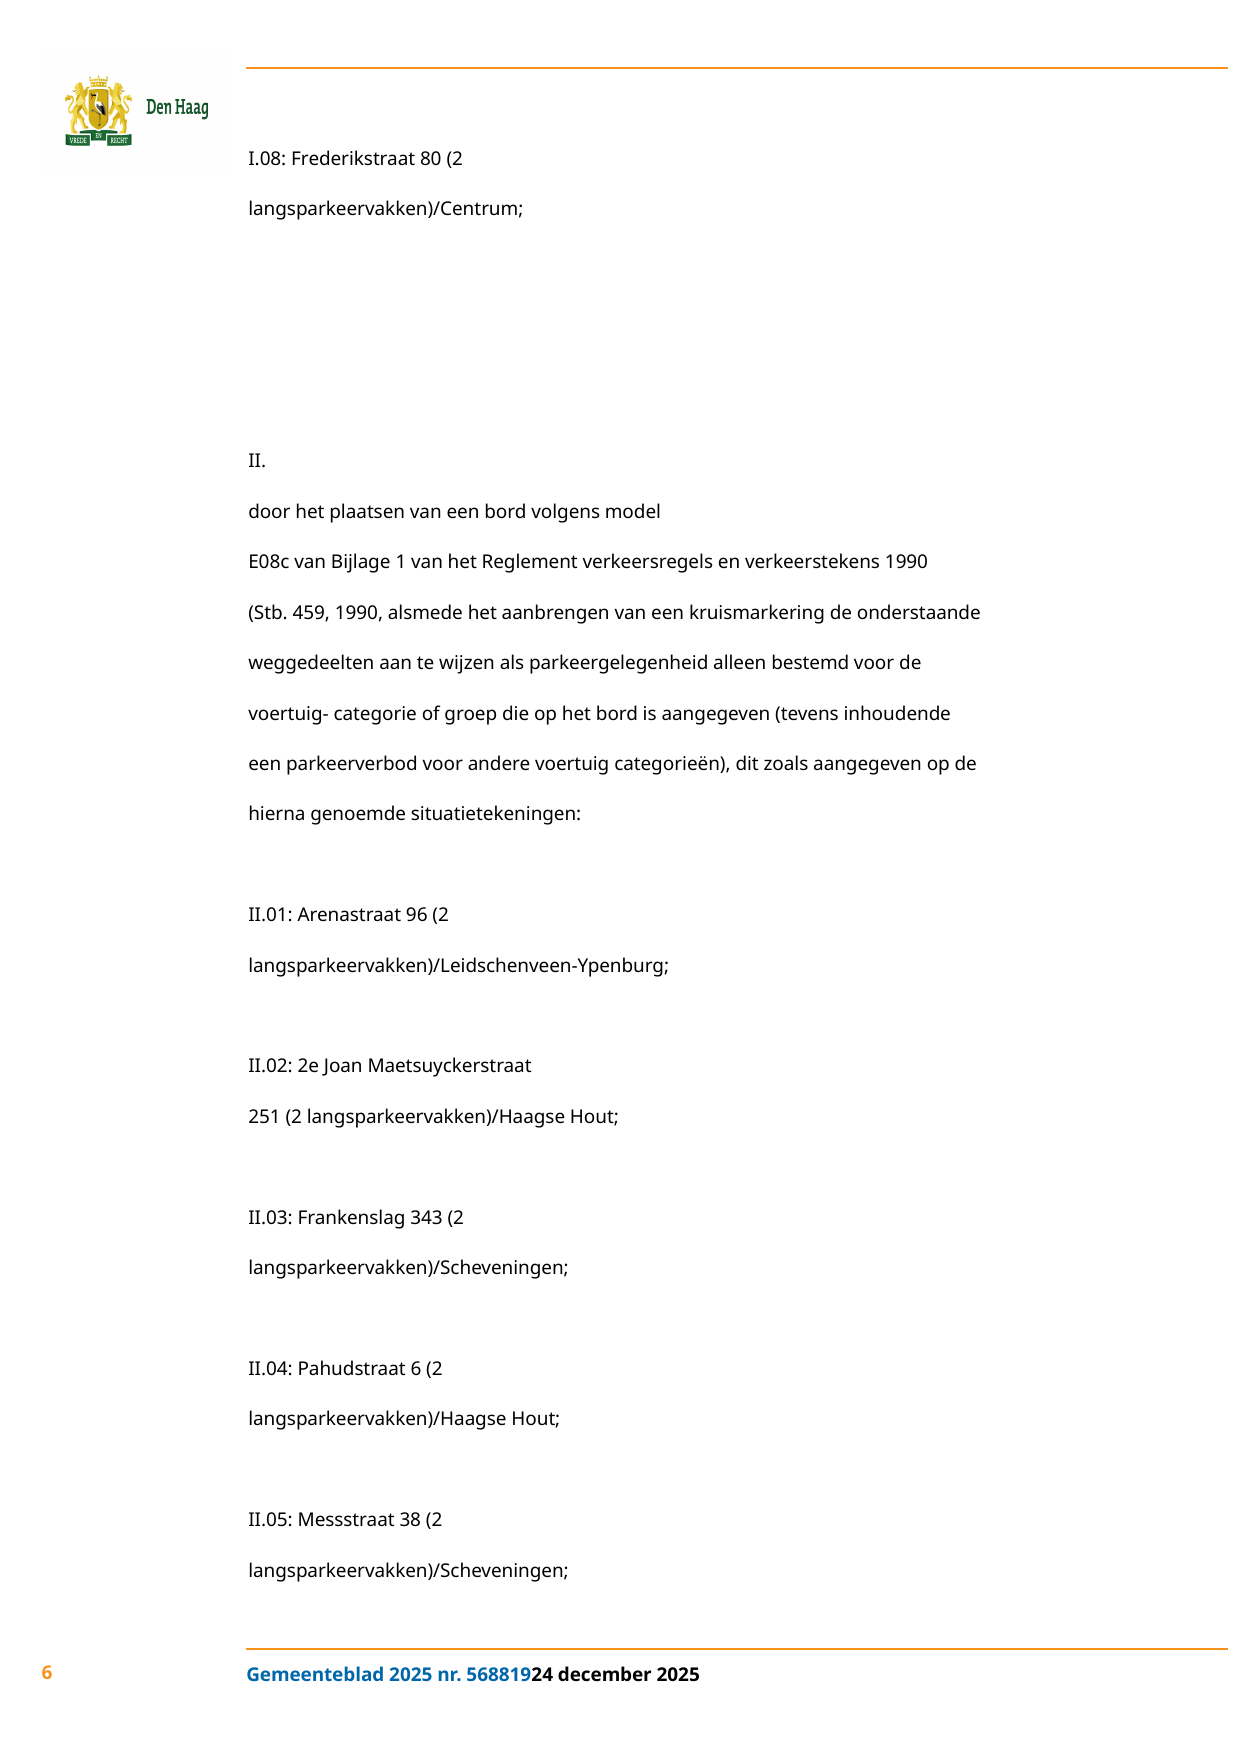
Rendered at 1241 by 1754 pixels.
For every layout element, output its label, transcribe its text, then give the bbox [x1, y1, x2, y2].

text E08c van Bijlage 1 van het Reglement verkeersregels en verkeerstekens 1990 [248, 548, 1152, 574]
text hierna genoemde situatietekeningen: [248, 801, 1152, 826]
text I.08: Frederikstraat 80 (2 [248, 145, 1152, 171]
text door het plaatsen van een bord volgens model [248, 498, 1152, 524]
picture [41, 47, 231, 172]
text II. [248, 448, 1152, 473]
text langsparkeervakken)/Centrum; [248, 196, 1152, 221]
text II.03: Frankenslag 343 (2 [248, 1204, 1152, 1230]
text een parkeerverbod voor andere voertuig categorieën), dit zoals aangegeven op de [248, 750, 1152, 776]
text II.05: Messstraat 38 (2 [248, 1506, 1152, 1532]
text 251 (2 langsparkeervakken)/Haagse Hout; [248, 1103, 1152, 1129]
text langsparkeervakken)/Haagse Hout; [248, 1406, 1152, 1431]
text weggedeelten aan te wijzen als parkeergelegenheid alleen bestemd voor de [248, 649, 1152, 675]
text (Stb. 459, 1990, alsmede het aanbrengen van een kruismarkering de onderstaande [248, 599, 1152, 625]
text voertuig- categorie of groep die op het bord is aangegeven (tevens inhoudende [248, 700, 1152, 726]
text II.02: 2e Joan Maetsuyckerstraat [248, 1053, 1152, 1078]
text II.04: Pahudstraat 6 (2 [248, 1355, 1152, 1381]
text langsparkeervakken)/Scheveningen; [248, 1254, 1152, 1280]
text langsparkeervakken)/Scheveningen; [248, 1557, 1152, 1583]
text langsparkeervakken)/Leidschenveen-Ypenburg; [248, 952, 1152, 978]
text II.01: Arenastraat 96 (2 [248, 901, 1152, 927]
